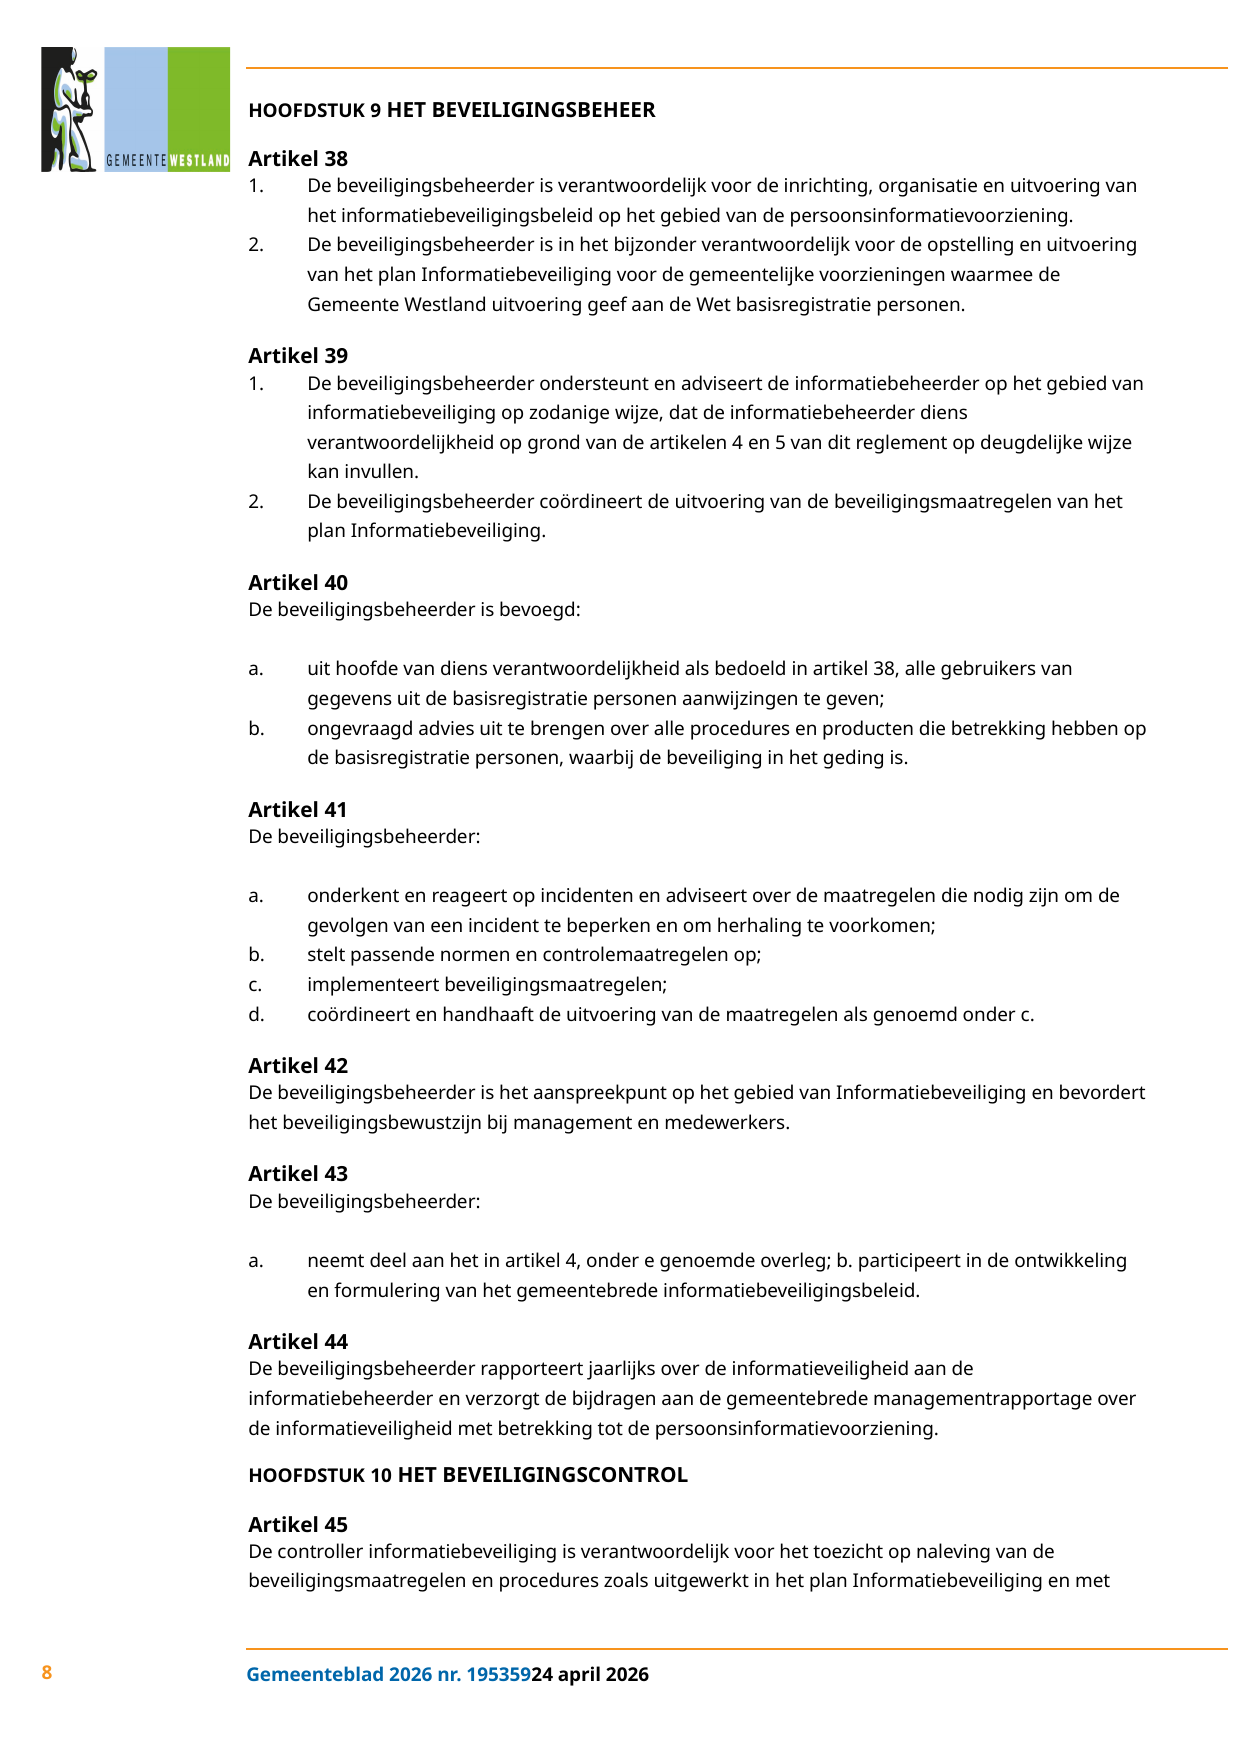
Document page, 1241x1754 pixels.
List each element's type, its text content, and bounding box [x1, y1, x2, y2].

text Artikel 39 [248, 341, 1152, 370]
list onderkent en reageert op incidenten en adviseert over de maatregelen die nodig zijn om de gevolgen van een incident te beperken en om herhaling te voorkomen; [248, 882, 1152, 938]
list De beveiligingsbeheerder is in het bijzonder verantwoordelijk voor de opstelling en uitvoering van het plan Informatiebeveiliging voor de gemeentelijke voorzieningen waarmee de Gemeente Westland uitvoering geef aan de Wet basisregistratie personen. [248, 232, 1152, 317]
picture [41, 47, 231, 172]
text Artikel 38 [248, 144, 1152, 172]
list stelt passende normen en controlemaatregelen op; [248, 942, 1152, 967]
text Artikel 43 [248, 1159, 1152, 1188]
text De controller informatiebeveiliging is verantwoordelijk voor het toezicht op naleving van de beveiligingsmaatregelen en procedures zoals uitgewerkt in het plan Informatiebeveiliging en met [248, 1538, 1152, 1593]
text De beveiligingsbeheerder rapporteert jaarlijks over de informatieveiligheid aan de informatiebeheerder en verzorgt de bijdragen aan de gemeentebrede managementrapportage over de informatieveiligheid met betrekking tot de persoonsinformatievoorziening. [248, 1356, 1152, 1441]
text De beveiligingsbeheerder is het aanspreekpunt op het gebied van Informatiebeveiliging en bevordert het beveiligingsbewustzijn bij management en medewerkers. [248, 1079, 1152, 1135]
list ongevraagd advies uit te brengen over alle procedures en producten die betrekking hebben op de basisregistratie personen, waarbij de beveiliging in het geding is. [248, 715, 1152, 770]
list De beveiligingsbeheerder is verantwoordelijk voor de inrichting, organisatie en uitvoering van het informatiebeveiligingsbeleid op het gebied van de persoonsinformatievoorziening. [248, 172, 1152, 228]
text HOOFDSTUK 10 HET BEVEILIGINGSCONTROL [248, 1460, 1152, 1489]
text Artikel 45 [248, 1510, 1152, 1538]
text Artikel 42 [248, 1051, 1152, 1079]
list uit hoofde van diens verantwoordelijkheid als bedoeld in artikel 38, alle gebruikers van gegevens uit de basisregistratie personen aanwijzingen te geven; [248, 656, 1152, 711]
list neemt deel aan het in artikel 4, onder e genoemde overleg; b. participeert in de ontwikkeling en formulering van het gemeentebrede informatiebeveiligingsbeleid. [248, 1247, 1152, 1302]
text Artikel 40 [248, 568, 1152, 596]
text Artikel 41 [248, 795, 1152, 823]
text HOOFDSTUK 9 HET BEVEILIGINGSBEHEER [248, 95, 1152, 123]
list coördineert en handhaaft de uitvoering van de maatregelen als genoemd onder c. [248, 1001, 1152, 1026]
text De beveiligingsbeheerder: [248, 1188, 1152, 1214]
list implementeert beveiligingsmaatregelen; [248, 971, 1152, 997]
text Artikel 44 [248, 1327, 1152, 1356]
text De beveiligingsbeheerder: [248, 823, 1152, 849]
list De beveiligingsbeheerder coördineert de uitvoering van de beveiligingsmaatregelen van het plan Informatiebeveiliging. [248, 488, 1152, 543]
text De beveiligingsbeheerder is bevoegd: [248, 596, 1152, 622]
list De beveiligingsbeheerder ondersteunt en adviseert de informatiebeheerder op het gebied van informatiebeveiliging op zodanige wijze, dat de informatiebeheerder diens verantwoordelijkheid op grond van de artikelen 4 en 5 van dit reglement op deugdelijke wijze kan invullen. [248, 370, 1152, 484]
